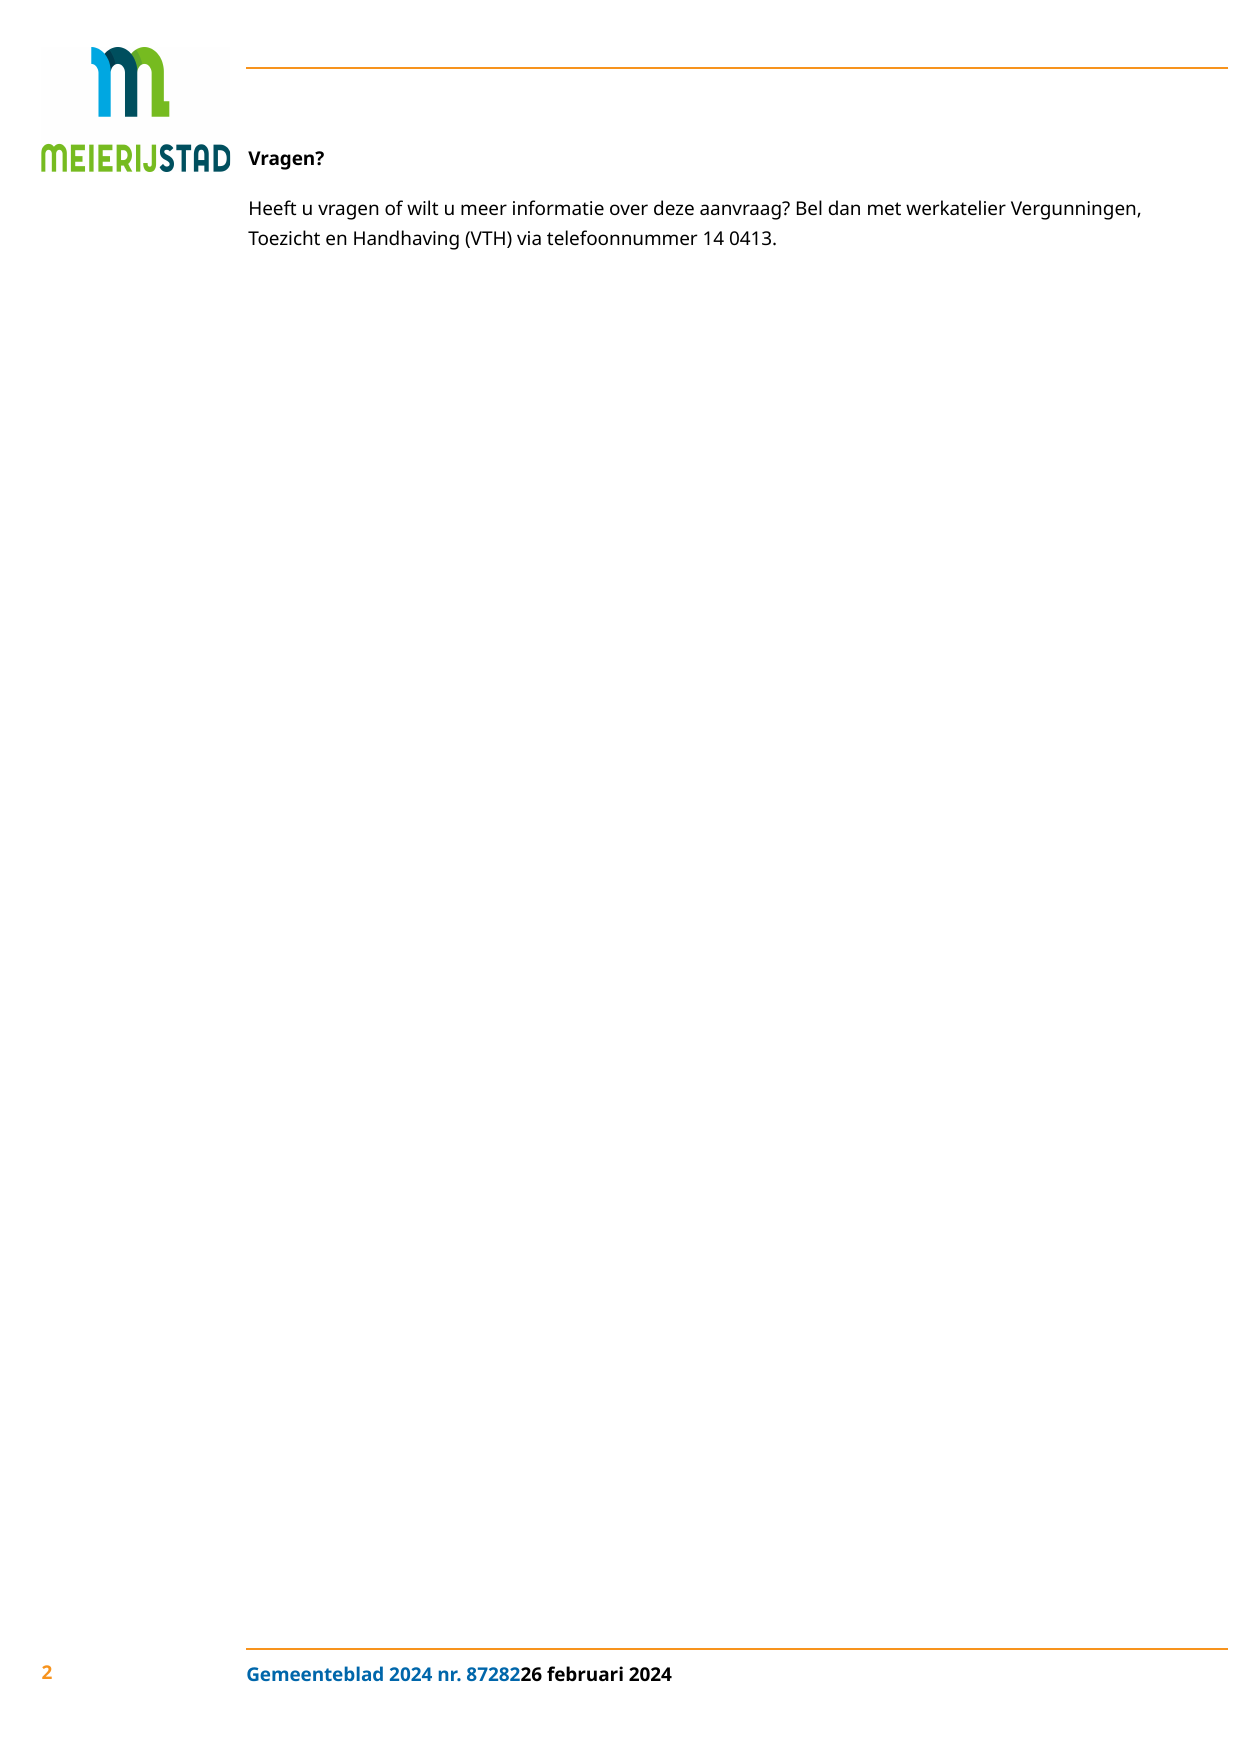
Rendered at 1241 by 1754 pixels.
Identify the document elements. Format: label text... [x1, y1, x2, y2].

text Vragen? [248, 145, 1152, 171]
picture [41, 47, 231, 172]
text Heeft u vragen of wilt u meer informatie over deze aanvraag? Bel dan met werkatelier Vergunningen, Toezicht en Handhaving (VTH) via telefoonnummer 14 0413. [248, 196, 1152, 251]
